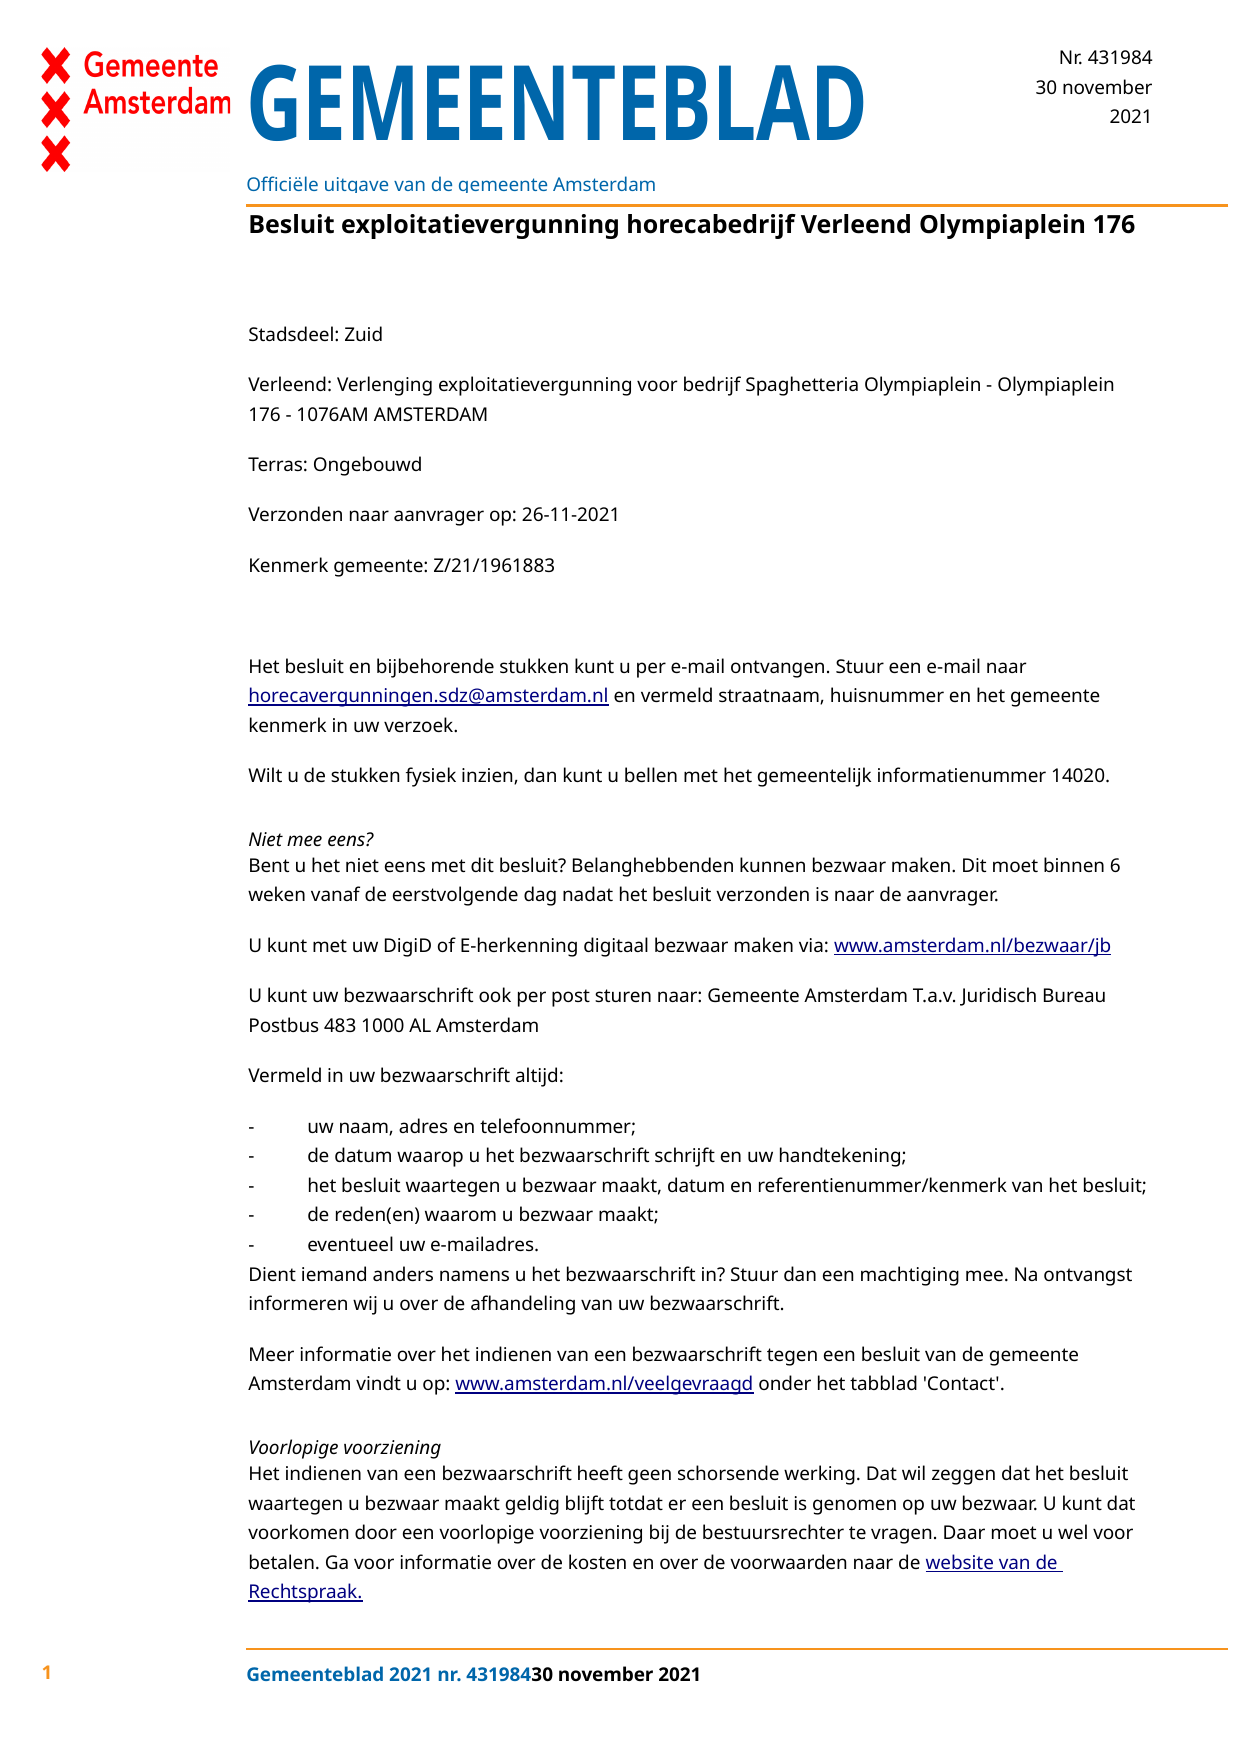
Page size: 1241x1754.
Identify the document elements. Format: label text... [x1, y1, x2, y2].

text Stadsdeel: Zuid [248, 321, 1152, 346]
list de reden(en) waarom u bezwaar maakt; [248, 1202, 1152, 1227]
text Het besluit en bijbehorende stukken kunt u per e-mail ontvangen. Stuur een e-mail naar horecavergunningen.sdz@amsterdam.nl en vermeld straatnaam, huisnummer en het gemeente kenmerk in uw verzoek. [248, 653, 1152, 738]
list uw naam, adres en telefoonnummer; [248, 1113, 1152, 1139]
text Het indienen van een bezwaarschrift heeft geen schorsende werking. Dat wil zeggen dat het besluit waartegen u bezwaar maakt geldig blijft totdat er een besluit is genomen op uw bezwaar. U kunt dat voorkomen door een voorlopige voorziening bij de bestuursrechter te vragen. Daar moet u wel voor betalen. Ga voor informatie over de kosten en over de voorwaarden naar de website van de Rechtspraak. [248, 1460, 1152, 1604]
text Terras: Ongebouwd [248, 451, 1152, 477]
text Wilt u de stukken fysiek inzien, dan kunt u bellen met het gemeentelijk informatienummer 14020. [248, 762, 1152, 788]
list het besluit waartegen u bezwaar maakt, datum en referentienummer/kenmerk van het besluit; [248, 1172, 1152, 1198]
text Niet mee eens? [248, 826, 1152, 852]
text Voorlopige voorziening [248, 1434, 1152, 1460]
list eventueel uw e-mailadres. [248, 1231, 1152, 1257]
text Bent u het niet eens met dit besluit? Belanghebbenden kunnen bezwaar maken. Dit moet binnen 6 weken vanaf de eerstvolgende dag nadat het besluit verzonden is naar de aanvrager. [248, 852, 1152, 907]
text U kunt uw bezwaarschrift ook per post sturen naar: Gemeente Amsterdam T.a.v. Juridisch Bureau Postbus 483 1000 AL Amsterdam [248, 982, 1152, 1038]
text U kunt met uw DigiD of E-herkenning digitaal bezwaar maken via: www.amsterdam.nl/bezwaar/jb [248, 932, 1152, 958]
text Dient iemand anders namens u het bezwaarschrift in? Stuur dan een machtiging mee. Na ontvangst informeren wij u over de afhandeling van uw bezwaarschrift. [248, 1261, 1152, 1316]
text Verzonden naar aanvrager op: 26-11-2021 [248, 502, 1152, 527]
text Meer informatie over het indienen van een bezwaarschrift tegen een besluit van de gemeente Amsterdam vindt u op: www.amsterdam.nl/veelgevraagd onder het tabblad 'Contact'. [248, 1341, 1152, 1396]
text Vermeld in uw bezwaarschrift altijd: [248, 1062, 1152, 1088]
text Verleend: Verlenging exploitatievergunning voor bedrijf Spaghetteria Olympiaplein - Olympiaplein 176 - 1076AM AMSTERDAM [248, 371, 1152, 426]
list de datum waarop u het bezwaarschrift schrijft en uw handtekening; [248, 1142, 1152, 1168]
text Kenmerk gemeente: Z/21/1961883 [248, 552, 1152, 578]
text Besluit exploitatievergunning horecabedrijf Verleend Olympiaplein 176 [248, 207, 1152, 241]
picture [41, 47, 231, 172]
